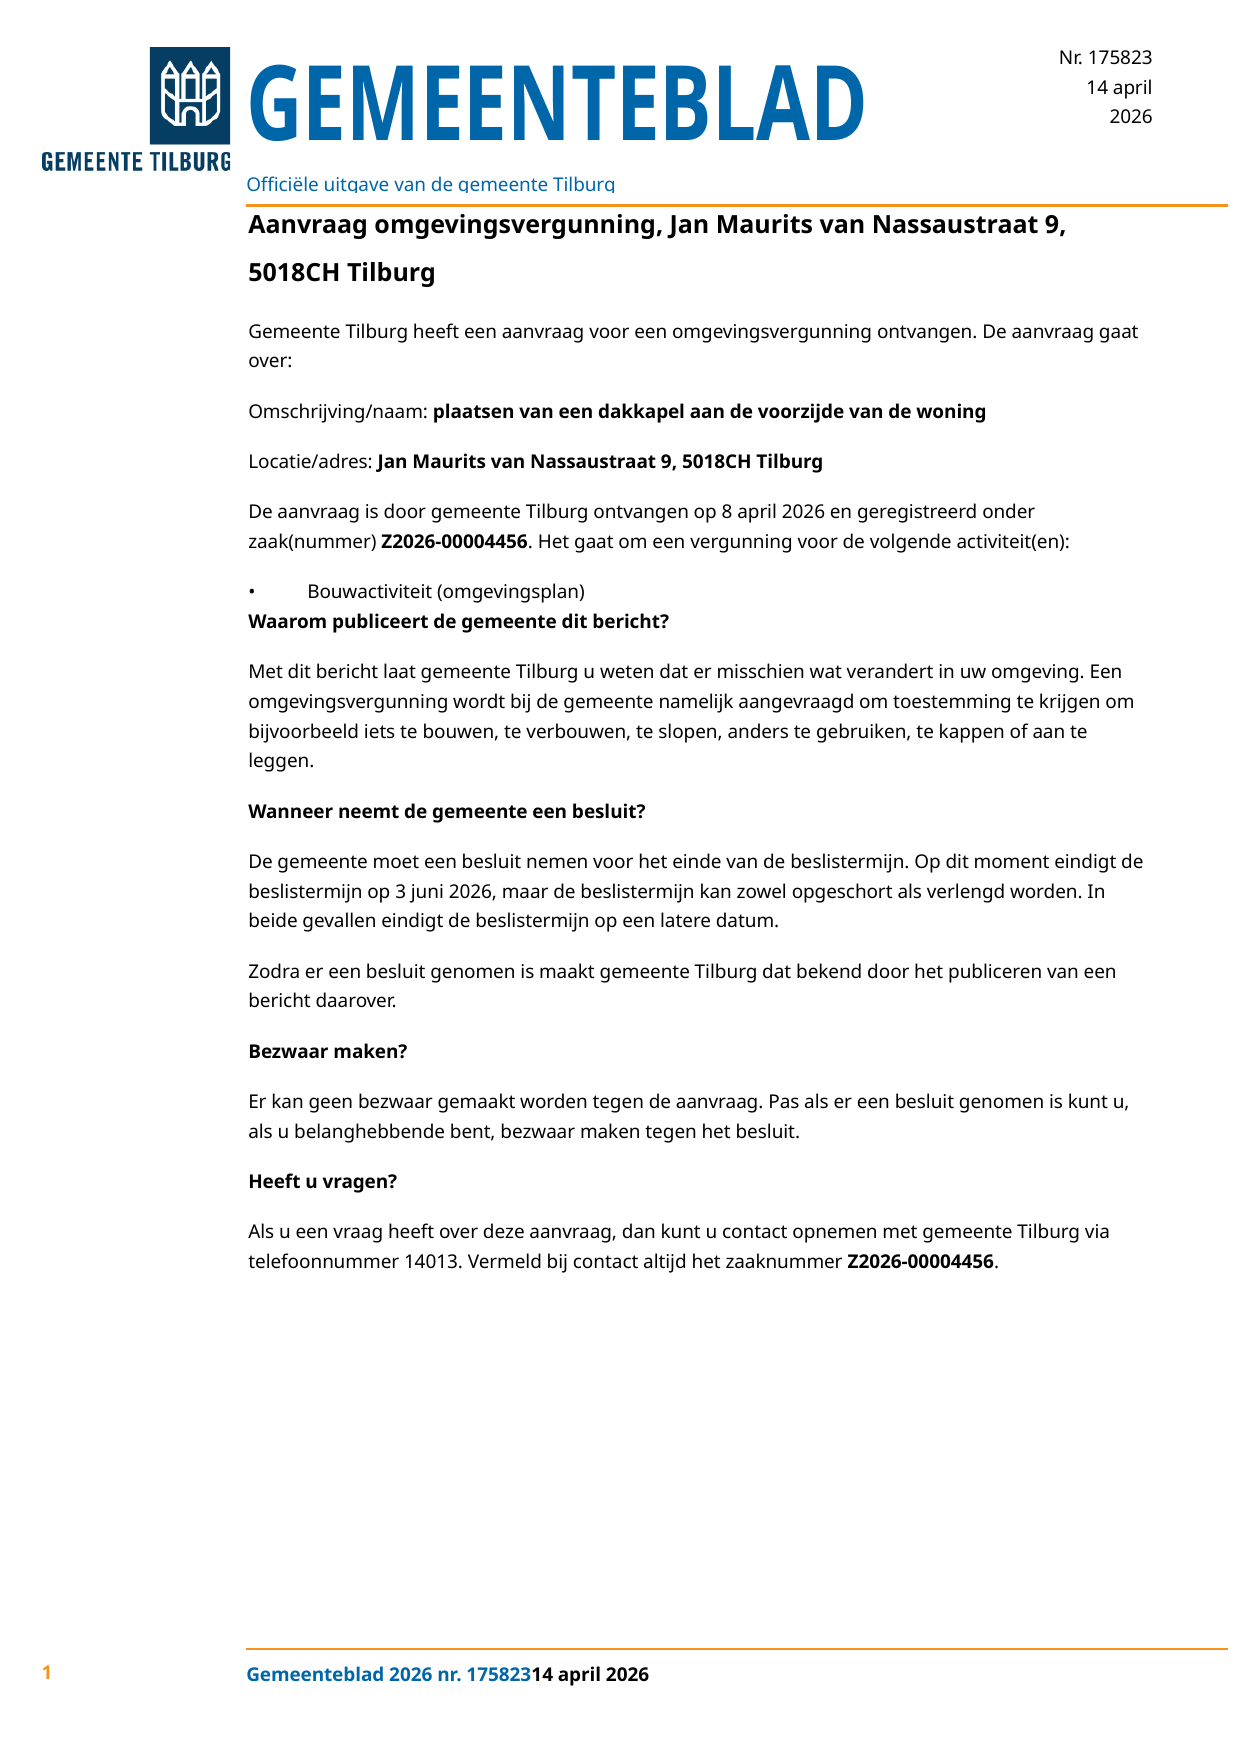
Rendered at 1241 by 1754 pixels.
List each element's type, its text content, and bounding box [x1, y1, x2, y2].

text Zodra er een besluit genomen is maakt gemeente Tilburg dat bekend door het publiceren van een bericht daarover. [248, 958, 1152, 1013]
picture [41, 47, 231, 172]
text Omschrijving/naam: plaatsen van een dakkapel aan de voorzijde van de woning [248, 398, 1152, 424]
text Wanneer neemt de gemeente een besluit? [248, 798, 1152, 824]
text Gemeente Tilburg heeft een aanvraag voor een omgevingsvergunning ontvangen. De aanvraag gaat over: [248, 318, 1152, 373]
text Met dit bericht laat gemeente Tilburg u weten dat er misschien wat verandert in uw omgeving. Een omgevingsvergunning wordt bij de gemeente namelijk aangevraagd om toestemming te krijgen om bijvoorbeeld iets te bouwen, te verbouwen, te slopen, anders te gebruiken, te kappen of aan te leggen. [248, 659, 1152, 773]
text Als u een vraag heeft over deze aanvraag, dan kunt u contact opnemen met gemeente Tilburg via telefoonnummer 14013. Vermeld bij contact altijd het zaaknummer Z2026-00004456. [248, 1219, 1152, 1274]
text Bezwaar maken? [248, 1038, 1152, 1064]
list Bouwactiviteit (omgevingsplan) [248, 579, 1152, 604]
text Heeft u vragen? [248, 1168, 1152, 1194]
text Locatie/adres: Jan Maurits van Nassaustraat 9, 5018CH Tilburg [248, 448, 1152, 474]
text De aanvraag is door gemeente Tilburg ontvangen op 8 april 2026 en geregistreerd onder zaak(nummer) Z2026-00004456. Het gaat om een vergunning voor de volgende activiteit(en): [248, 499, 1152, 554]
text De gemeente moet een besluit nemen voor het einde van de beslistermijn. Op dit moment eindigt de beslistermijn op 3 juni 2026, maar de beslistermijn kan zowel opgeschort als verlengd worden. In beide gevallen eindigt de beslistermijn op een latere datum. [248, 848, 1152, 933]
text Waarom publiceert de gemeente dit bericht? [248, 608, 1152, 634]
text Aanvraag omgevingsvergunning, Jan Maurits van Nassaustraat 9, 5018CH Tilburg [248, 207, 1152, 288]
text Er kan geen bezwaar gemaakt worden tegen de aanvraag. Pas als er een besluit genomen is kunt u, als u belanghebbende bent, bezwaar maken tegen het besluit. [248, 1088, 1152, 1144]
